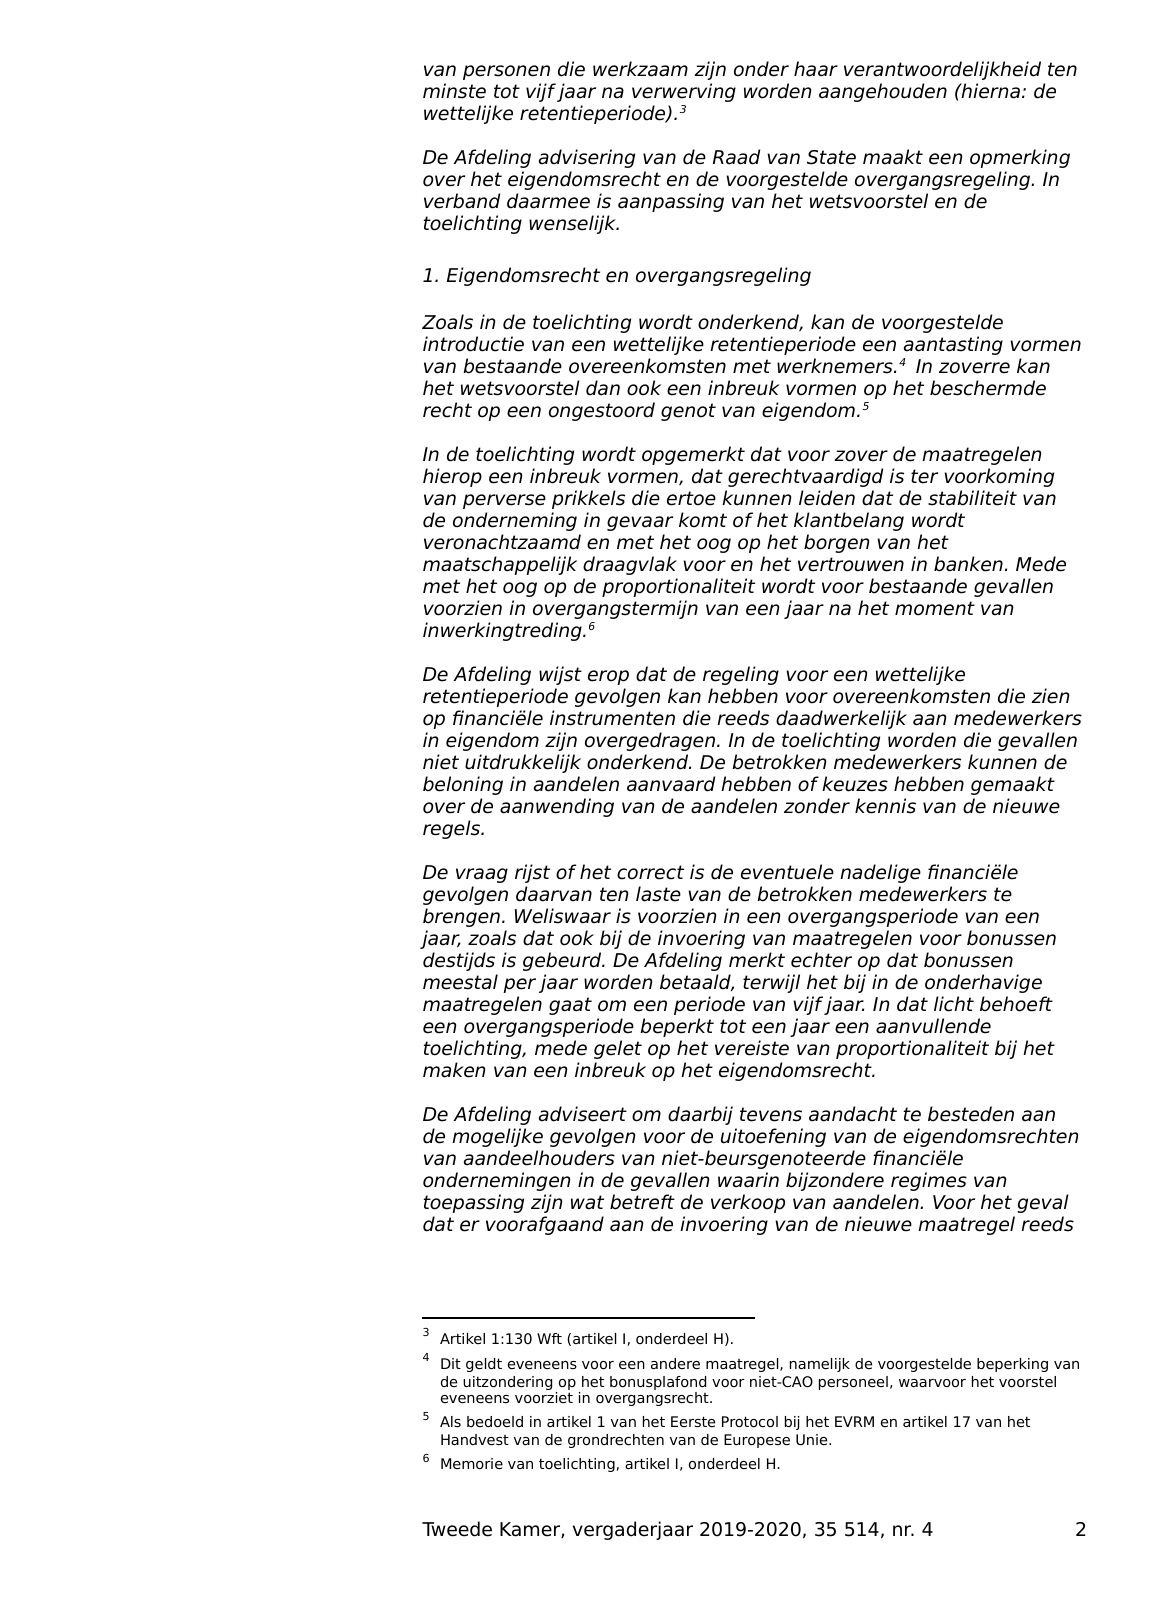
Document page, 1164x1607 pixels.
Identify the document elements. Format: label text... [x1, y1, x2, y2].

text De Afdeling wijst erop dat de regeling voor een wettelijke retentieperiode gevolgen kan hebben voor overeenkomsten die zien op financiële instrumenten die reeds daadwerkelijk aan medewerkers in eigendom zijn overgedragen. In de toelichting worden die gevallen niet uitdrukkelijk onderkend. De betrokken medewerkers kunnen de beloning in aandelen aanvaard hebben of keuzes hebben gemaakt over de aanwending van de aandelen zonder kennis van de nieuwe regels. [422, 664, 1087, 840]
text In de toelichting wordt opgemerkt dat voor zover de maatregelen hierop een inbreuk vormen, dat gerechtvaardigd is ter voorkoming van perverse prikkels die ertoe kunnen leiden dat de stabiliteit van de onderneming in gevaar komt of het klantbelang wordt veronachtzaamd en met het oog op het borgen van het maatschappelijk draagvlak voor en het vertrouwen in banken. Mede met het oog op de proportionaliteit wordt voor bestaande gevallen voorzien in overgangstermijn van een jaar na het moment van inwerkingtreding. [422, 444, 1087, 642]
text Dit geldt eveneens voor een andere maatregel, namelijk de voorgestelde beperking van de uitzondering op het bonusplafond voor niet-CAO personeel, waarvoor het voorstel eveneens voorziet in overgangsrecht. [422, 1352, 1087, 1407]
text De Afdeling adviseert om daarbij tevens aandacht te besteden aan de mogelijke gevolgen voor de uitoefening van de eigendomsrechten van aandeelhouders van niet-beursgenoteerde financiële ondernemingen in de gevallen waarin bijzondere regimes van toepassing zijn wat betreft de verkoop van aandelen. Voor het geval dat er voorafgaand aan de invoering van de nieuwe maatregel reeds [422, 1104, 1087, 1236]
text De vraag rijst of het correct is de eventuele nadelige financiële gevolgen daarvan ten laste van de betrokken medewerkers te brengen. Weliswaar is voorzien in een overgangsperiode van een jaar, zoals dat ook bij de invoering van maatregelen voor bonussen destijds is gebeurd. De Afdeling merkt echter op dat bonussen meestal per jaar worden betaald, terwijl het bij in de onderhavige maatregelen gaat om een periode van vijf jaar. In dat licht behoeft een overgangsperiode beperkt tot een jaar een aanvullende toelichting, mede gelet op het vereiste van proportionaliteit bij het maken van een inbreuk op het eigendomsrecht. [422, 862, 1087, 1082]
text De Afdeling advisering van de Raad van State maakt een opmerking over het eigendomsrecht en de voorgestelde overgangsregeling. In verband daarmee is aanpassing van het wetsvoorstel en de toelichting wenselijk. [422, 147, 1087, 235]
text Als bedoeld in artikel 1 van het Eerste Protocol bij het EVRM en artikel 17 van het Handvest van de grondrechten van de Europese Unie. [422, 1410, 1087, 1449]
text Memorie van toelichting, artikel I, onderdeel H. [422, 1452, 1087, 1474]
text van personen die werkzaam zijn onder haar verantwoordelijkheid ten minste tot vijf jaar na verwerving worden aangehouden (hierna: de wettelijke retentieperiode). [422, 59, 1087, 125]
text Artikel 1:130 Wft (artikel I, onderdeel H). [422, 1327, 1087, 1349]
subtitle 1. Eigendomsrecht en overgangsregeling [422, 265, 1087, 287]
text Zoals in de toelichting wordt onderkend, kan de voorgestelde introductie van een wettelijke retentieperiode een aantasting vormen van bestaande overeenkomsten met werknemers. In zoverre kan het wetsvoorstel dan ook een inbreuk vormen op het beschermde recht op een ongestoord genot van eigendom. [422, 312, 1087, 422]
